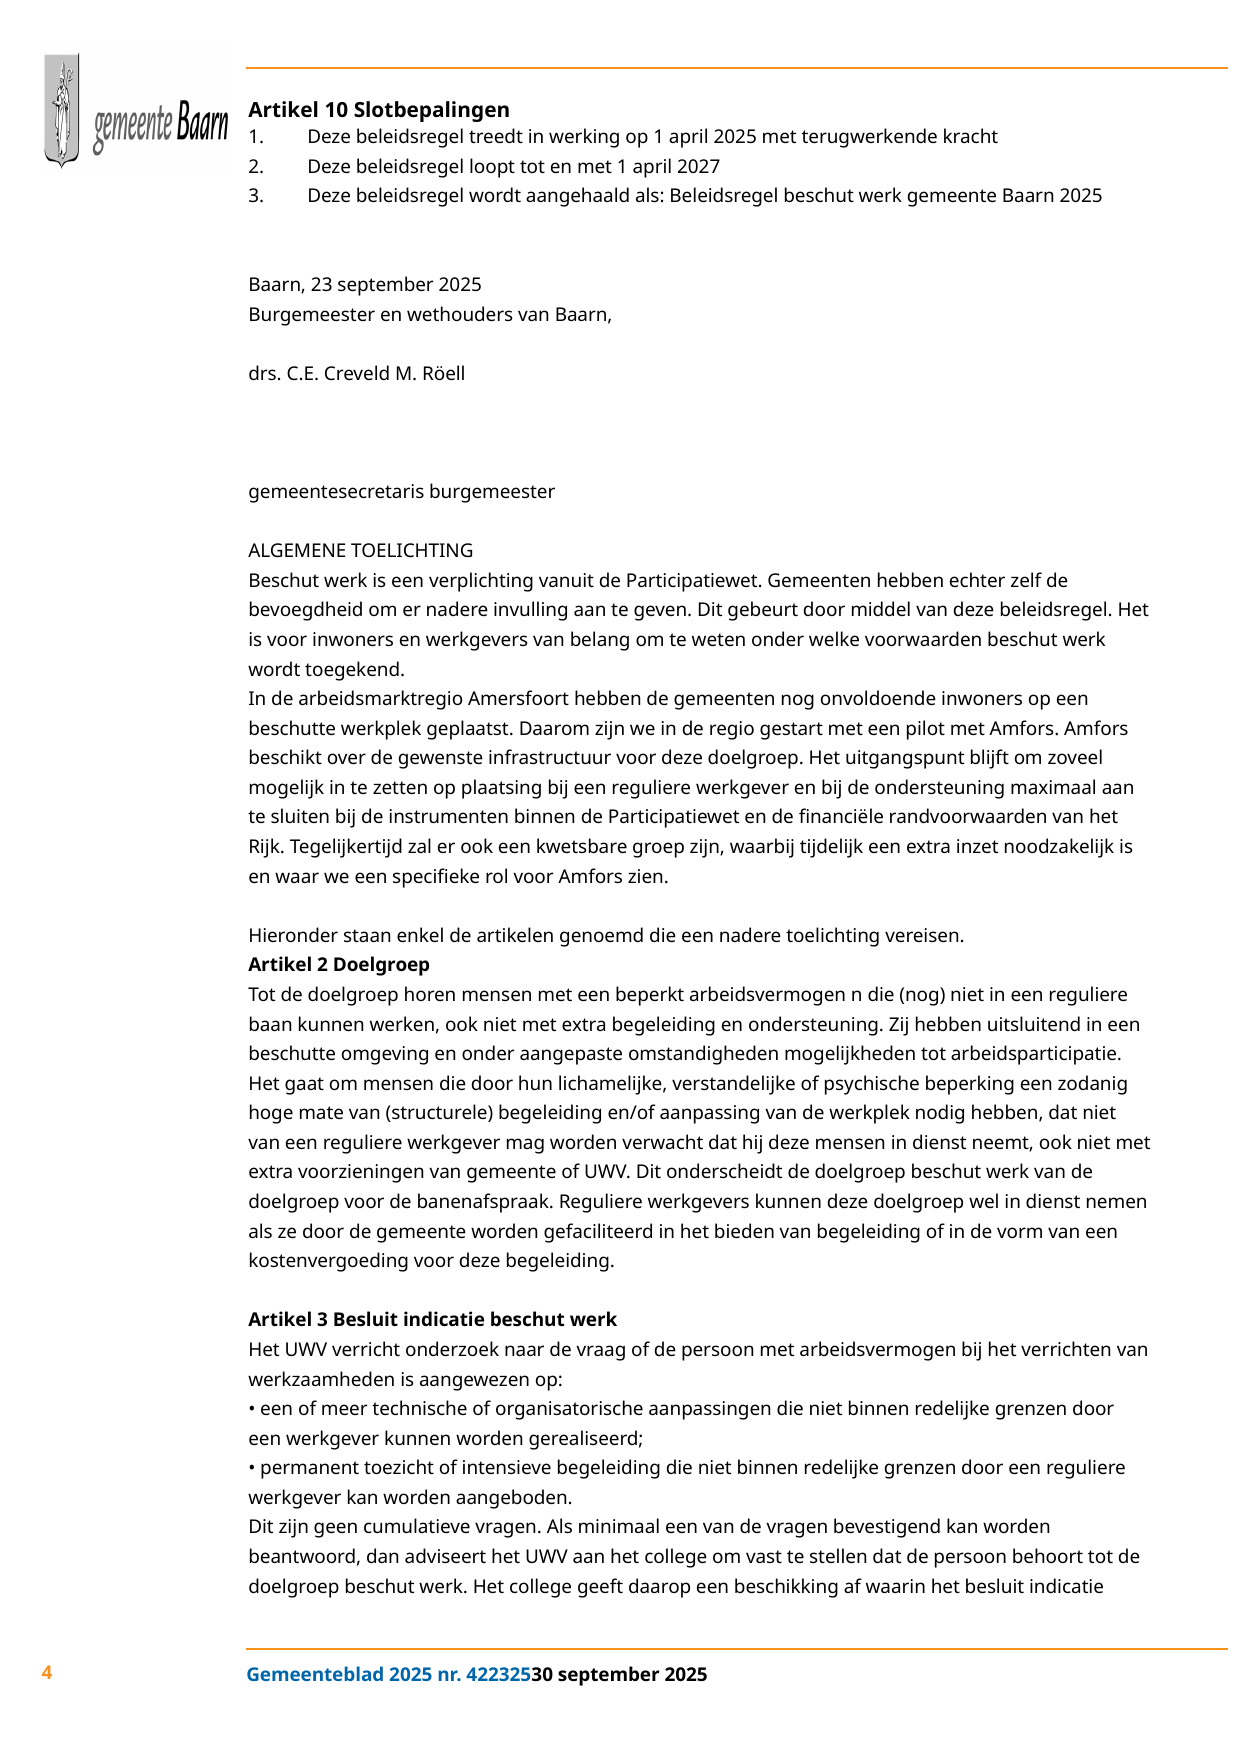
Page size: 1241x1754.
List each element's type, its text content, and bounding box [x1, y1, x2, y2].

text • een of meer technische of organisatorische aanpassingen die niet binnen redelijke grenzen door een werkgever kunnen worden gerealiseerd; [248, 1395, 1152, 1451]
text Beschut werk is een verplichting vanuit de Participatiewet. Gemeenten hebben echter zelf de bevoegdheid om er nadere invulling aan te geven. Dit gebeurt door middel van deze beleidsregel. Het is voor inwoners en werkgevers van belang om te weten onder welke voorwaarden beschut werk wordt toegekend. [248, 567, 1152, 681]
text • permanent toezicht of intensieve begeleiding die niet binnen redelijke grenzen door een reguliere werkgever kan worden aangeboden. [248, 1454, 1152, 1510]
text Dit zijn geen cumulatieve vragen. Als minimaal een van de vragen bevestigend kan worden beantwoord, dan adviseert het UWV aan het college om vast te stellen dat de persoon behoort tot de doelgroep beschut werk. Het college geeft daarop een beschikking af waarin het besluit indicatie [248, 1514, 1152, 1598]
text Baarn, 23 september 2025 [248, 271, 1152, 297]
text ALGEMENE TOELICHTING [248, 537, 1152, 563]
list Deze beleidsregel wordt aangehaald als: Beleidsregel beschut werk gemeente Baarn 2025 [248, 182, 1152, 208]
text gemeentesecretaris burgemeester [248, 478, 1152, 504]
text Artikel 2 Doelgroep [248, 952, 1152, 977]
text Artikel 3 Besluit indicatie beschut werk [248, 1307, 1152, 1332]
picture [41, 47, 231, 172]
text Artikel 10 Slotbepalingen [248, 95, 1152, 123]
text drs. C.E. Creveld M. Röell [248, 360, 1152, 386]
list Deze beleidsregel loopt tot en met 1 april 2027 [248, 153, 1152, 178]
text Hieronder staan enkel de artikelen genoemd die een nadere toelichting vereisen. [248, 922, 1152, 948]
text In de arbeidsmarktregio Amersfoort hebben de gemeenten nog onvoldoende inwoners op een beschutte werkplek geplaatst. Daarom zijn we in de regio gestart met een pilot met Amfors. Amfors beschikt over de gewenste infrastructuur voor deze doelgroep. Het uitgangspunt blijft om zoveel mogelijk in te zetten op plaatsing bij een reguliere werkgever en bij de ondersteuning maximaal aan te sluiten bij de instrumenten binnen de Participatiewet en de financiële randvoorwaarden van het Rijk. Tegelijkertijd zal er ook een kwetsbare groep zijn, waarbij tijdelijk een extra inzet noodzakelijk is en waar we een specifieke rol voor Amfors zien. [248, 685, 1152, 888]
list Deze beleidsregel treedt in werking op 1 april 2025 met terugwerkende kracht [248, 123, 1152, 149]
text Tot de doelgroep horen mensen met een beperkt arbeidsvermogen n die (nog) niet in een reguliere baan kunnen werken, ook niet met extra begeleiding en ondersteuning. Zij hebben uitsluitend in een beschutte omgeving en onder aangepaste omstandigheden mogelijkheden tot arbeidsparticipatie. Het gaat om mensen die door hun lichamelijke, verstandelijke of psychische beperking een zodanig hoge mate van (structurele) begeleiding en/of aanpassing van de werkplek nodig hebben, dat niet van een reguliere werkgever mag worden verwacht dat hij deze mensen in dienst neemt, ook niet met extra voorzieningen van gemeente of UWV. Dit onderscheidt de doelgroep beschut werk van de doelgroep voor de banenafspraak. Reguliere werkgevers kunnen deze doelgroep wel in dienst nemen als ze door de gemeente worden gefaciliteerd in het bieden van begeleiding of in de vorm van een kostenvergoeding voor deze begeleiding. [248, 981, 1152, 1273]
text Burgemeester en wethouders van Baarn, [248, 301, 1152, 326]
text Het UWV verricht onderzoek naar de vraag of de persoon met arbeidsvermogen bij het verrichten van werkzaamheden is aangewezen op: [248, 1336, 1152, 1391]
